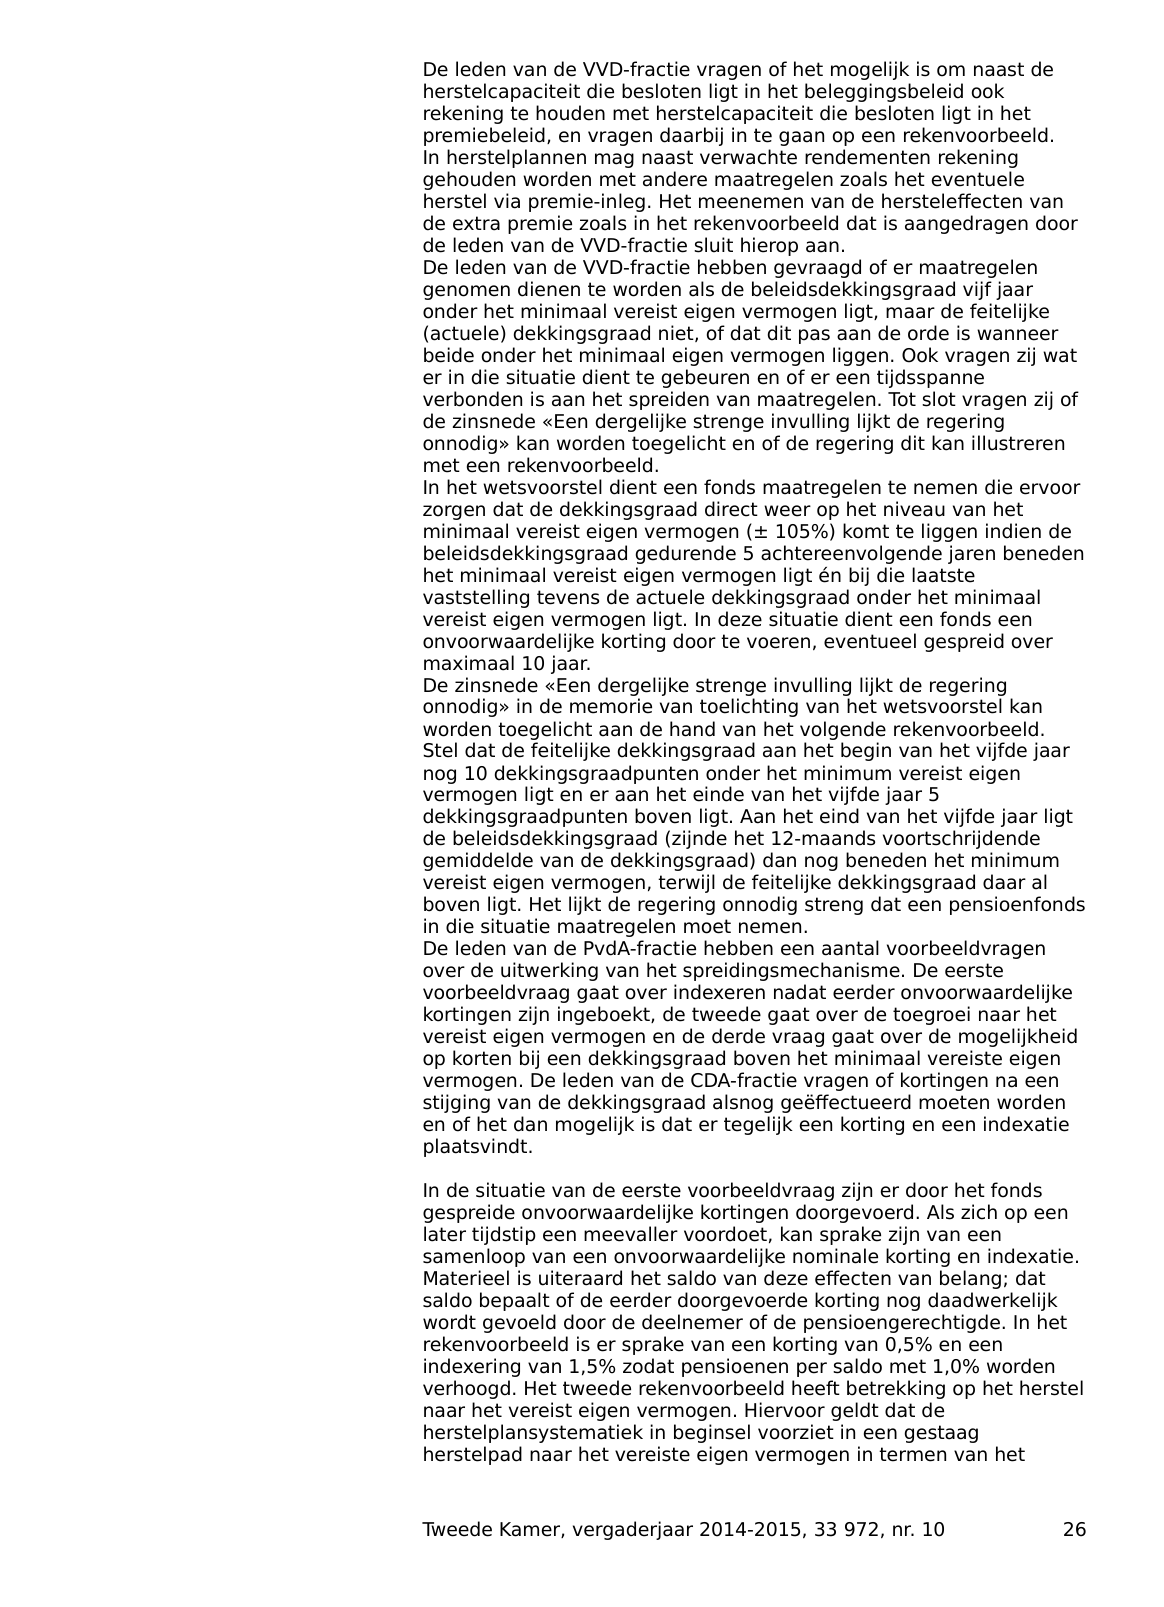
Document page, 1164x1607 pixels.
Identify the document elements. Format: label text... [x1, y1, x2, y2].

text In herstelplannen mag naast verwachte rendementen rekening gehouden worden met andere maatregelen zoals het eventuele herstel via premie-inleg. Het meenemen van de hersteleffecten van de extra premie zoals in het rekenvoorbeeld dat is aangedragen door de leden van de VVD-fractie sluit hierop aan. [422, 147, 1087, 257]
text De zinsnede «Een dergelijke strenge invulling lijkt de regering onnodig» in de memorie van toelichting van het wetsvoorstel kan worden toegelicht aan de hand van het volgende rekenvoorbeeld. Stel dat de feitelijke dekkingsgraad aan het begin van het vijfde jaar nog 10 dekkingsgraadpunten onder het minimum vereist eigen vermogen ligt en er aan het einde van het vijfde jaar 5 dekkingsgraadpunten boven ligt. Aan het eind van het vijfde jaar ligt de beleidsdekkingsgraad (zijnde het 12-maands voortschrijdende gemiddelde van de dekkingsgraad) dan nog beneden het minimum vereist eigen vermogen, terwijl de feitelijke dekkingsgraad daar al boven ligt. Het lijkt de regering onnodig streng dat een pensioenfonds in die situatie maatregelen moet nemen. [422, 674, 1087, 938]
text In de situatie van de eerste voorbeeldvraag zijn er door het fonds gespreide onvoorwaardelijke kortingen doorgevoerd. Als zich op een later tijdstip een meevaller voordoet, kan sprake zijn van een samenloop van een onvoorwaardelijke nominale korting en indexatie. Materieel is uiteraard het saldo van deze effecten van belang; dat saldo bepaalt of de eerder doorgevoerde korting nog daadwerkelijk wordt gevoeld door de deelnemer of de pensioengerechtigde. In het rekenvoorbeeld is er sprake van een korting van 0,5% en een indexering van 1,5% zodat pensioenen per saldo met 1,0% worden verhoogd. Het tweede rekenvoorbeeld heeft betrekking op het herstel naar het vereist eigen vermogen. Hiervoor geldt dat de herstelplansystematiek in beginsel voorziet in een gestaag herstelpad naar het vereiste eigen vermogen in termen van het [422, 1180, 1087, 1466]
text De leden van de VVD-fractie hebben gevraagd of er maatregelen genomen dienen te worden als de beleidsdekkingsgraad vijf jaar onder het minimaal vereist eigen vermogen ligt, maar de feitelijke (actuele) dekkingsgraad niet, of dat dit pas aan de orde is wanneer beide onder het minimaal eigen vermogen liggen. Ook vragen zij wat er in die situatie dient te gebeuren en of er een tijdsspanne verbonden is aan het spreiden van maatregelen. Tot slot vragen zij of de zinsnede «Een dergelijke strenge invulling lijkt de regering onnodig» kan worden toegelicht en of de regering dit kan illustreren met een rekenvoorbeeld. [422, 257, 1087, 477]
text De leden van de PvdA-fractie hebben een aantal voorbeeldvragen over de uitwerking van het spreidingsmechanisme. De eerste voorbeeldvraag gaat over indexeren nadat eerder onvoorwaardelijke kortingen zijn ingeboekt, de tweede gaat over de toegroei naar het vereist eigen vermogen en de derde vraag gaat over de mogelijkheid op korten bij een dekkingsgraad boven het minimaal vereiste eigen vermogen. De leden van de CDA-fractie vragen of kortingen na een stijging van de dekkingsgraad alsnog geëffectueerd moeten worden en of het dan mogelijk is dat er tegelijk een korting en een indexatie plaatsvindt. [422, 938, 1087, 1158]
text In het wetsvoorstel dient een fonds maatregelen te nemen die ervoor zorgen dat de dekkingsgraad direct weer op het niveau van het minimaal vereist eigen vermogen (± 105%) komt te liggen indien de beleidsdekkingsgraad gedurende 5 achtereenvolgende jaren beneden het minimaal vereist eigen vermogen ligt én bij die laatste vaststelling tevens de actuele dekkingsgraad onder het minimaal vereist eigen vermogen ligt. In deze situatie dient een fonds een onvoorwaardelijke korting door te voeren, eventueel gespreid over maximaal 10 jaar. [422, 477, 1087, 674]
text De leden van de VVD-fractie vragen of het mogelijk is om naast de herstelcapaciteit die besloten ligt in het beleggingsbeleid ook rekening te houden met herstelcapaciteit die besloten ligt in het premiebeleid, en vragen daarbij in te gaan op een rekenvoorbeeld. [422, 59, 1087, 147]
